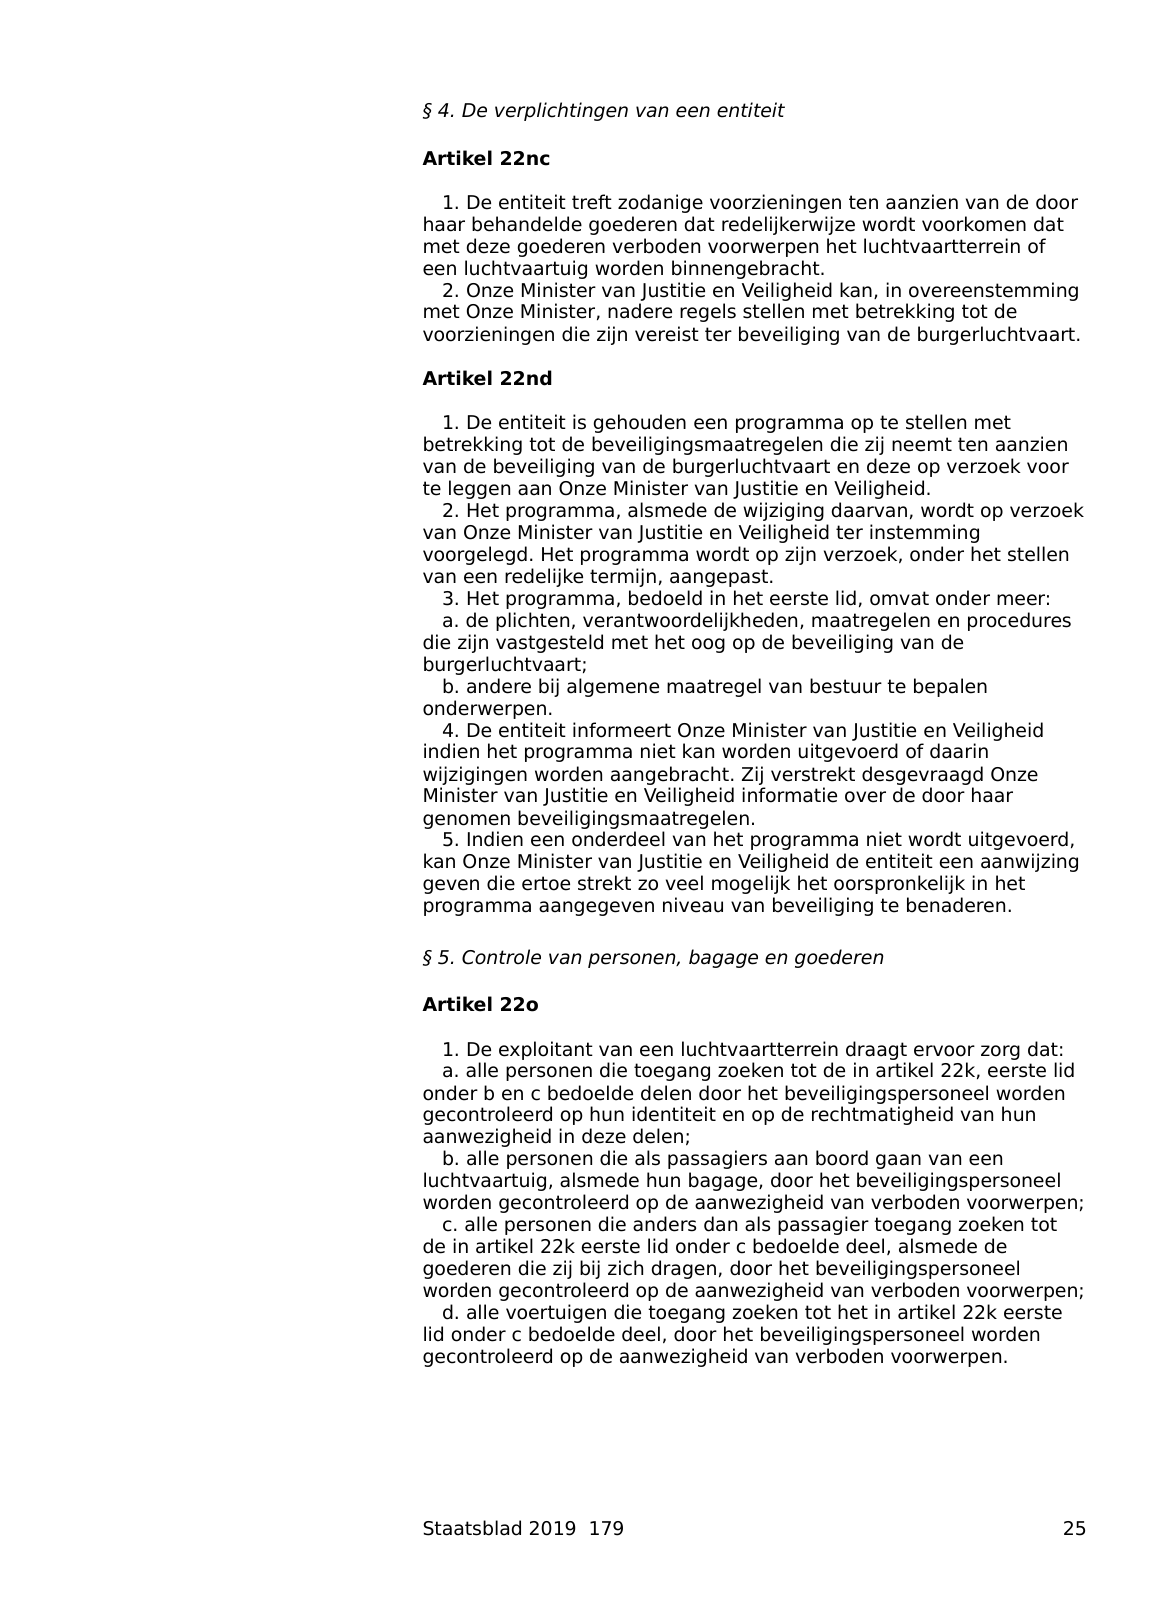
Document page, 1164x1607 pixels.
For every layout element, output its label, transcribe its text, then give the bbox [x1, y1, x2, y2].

subtitle § 5. Controle van personen, bagage en goederen [422, 947, 1087, 969]
text 2. Het programma, alsmede de wijziging daarvan, wordt op verzoek van Onze Minister van Justitie en Veiligheid ter instemming voorgelegd. Het programma wordt op zijn verzoek, onder het stellen van een redelijke termijn, aangepast. [422, 500, 1087, 588]
text 3. Het programma, bedoeld in het eerste lid, omvat onder meer: [422, 588, 1087, 609]
text a. alle personen die toegang zoeken tot de in artikel 22k, eerste lid onder b en c bedoelde delen door het beveiligingspersoneel worden gecontroleerd op hun identiteit en op de rechtmatigheid van hun aanwezigheid in deze delen; [422, 1060, 1087, 1148]
text 1. De entiteit is gehouden een programma op te stellen met betrekking tot de beveiligingsmaatregelen die zij neemt ten aanzien van de beveiliging van de burgerluchtvaart en deze op verzoek voor te leggen aan Onze Minister van Justitie en Veiligheid. [422, 412, 1087, 500]
text d. alle voertuigen die toegang zoeken tot het in artikel 22k eerste lid onder c bedoelde deel, door het beveiligingspersoneel worden gecontroleerd op de aanwezigheid van verboden voorwerpen. [422, 1302, 1087, 1368]
subtitle Artikel 22o [422, 994, 1087, 1016]
text 1. De entiteit treft zodanige voorzieningen ten aanzien van de door haar behandelde goederen dat redelijkerwijze wordt voorkomen dat met deze goederen verboden voorwerpen het luchtvaartterrein of een luchtvaartuig worden binnengebracht. [422, 192, 1087, 279]
subtitle Artikel 22nd [422, 368, 1087, 389]
text b. andere bij algemene maatregel van bestuur te bepalen onderwerpen. [422, 676, 1087, 719]
text 2. Onze Minister van Justitie en Veiligheid kan, in overeenstemming met Onze Minister, nadere regels stellen met betrekking tot de voorzieningen die zijn vereist ter beveiliging van de burgerluchtvaart. [422, 279, 1087, 345]
text c. alle personen die anders dan als passagier toegang zoeken tot de in artikel 22k eerste lid onder c bedoelde deel, alsmede de goederen die zij bij zich dragen, door het beveiligingspersoneel worden gecontroleerd op de aanwezigheid van verboden voorwerpen; [422, 1214, 1087, 1302]
text b. alle personen die als passagiers aan boord gaan van een luchtvaartuig, alsmede hun bagage, door het beveiligingspersoneel worden gecontroleerd op de aanwezigheid van verboden voorwerpen; [422, 1148, 1087, 1214]
text 4. De entiteit informeert Onze Minister van Justitie en Veiligheid indien het programma niet kan worden uitgevoerd of daarin wijzigingen worden aangebracht. Zij verstrekt desgevraagd Onze Minister van Justitie en Veiligheid informatie over de door haar genomen beveiligingsmaatregelen. [422, 719, 1087, 829]
text 5. Indien een onderdeel van het programma niet wordt uitgevoerd, kan Onze Minister van Justitie en Veiligheid de entiteit een aanwijzing geven die ertoe strekt zo veel mogelijk het oorspronkelijk in het programma aangegeven niveau van beveiliging te benaderen. [422, 829, 1087, 917]
text 1. De exploitant van een luchtvaartterrein draagt ervoor zorg dat: [422, 1038, 1087, 1060]
subtitle § 4. De verplichtingen van een entiteit [422, 100, 1087, 122]
text a. de plichten, verantwoordelijkheden, maatregelen en procedures die zijn vastgesteld met het oog op de beveiliging van de burgerluchtvaart; [422, 609, 1087, 676]
subtitle Artikel 22nc [422, 147, 1087, 169]
